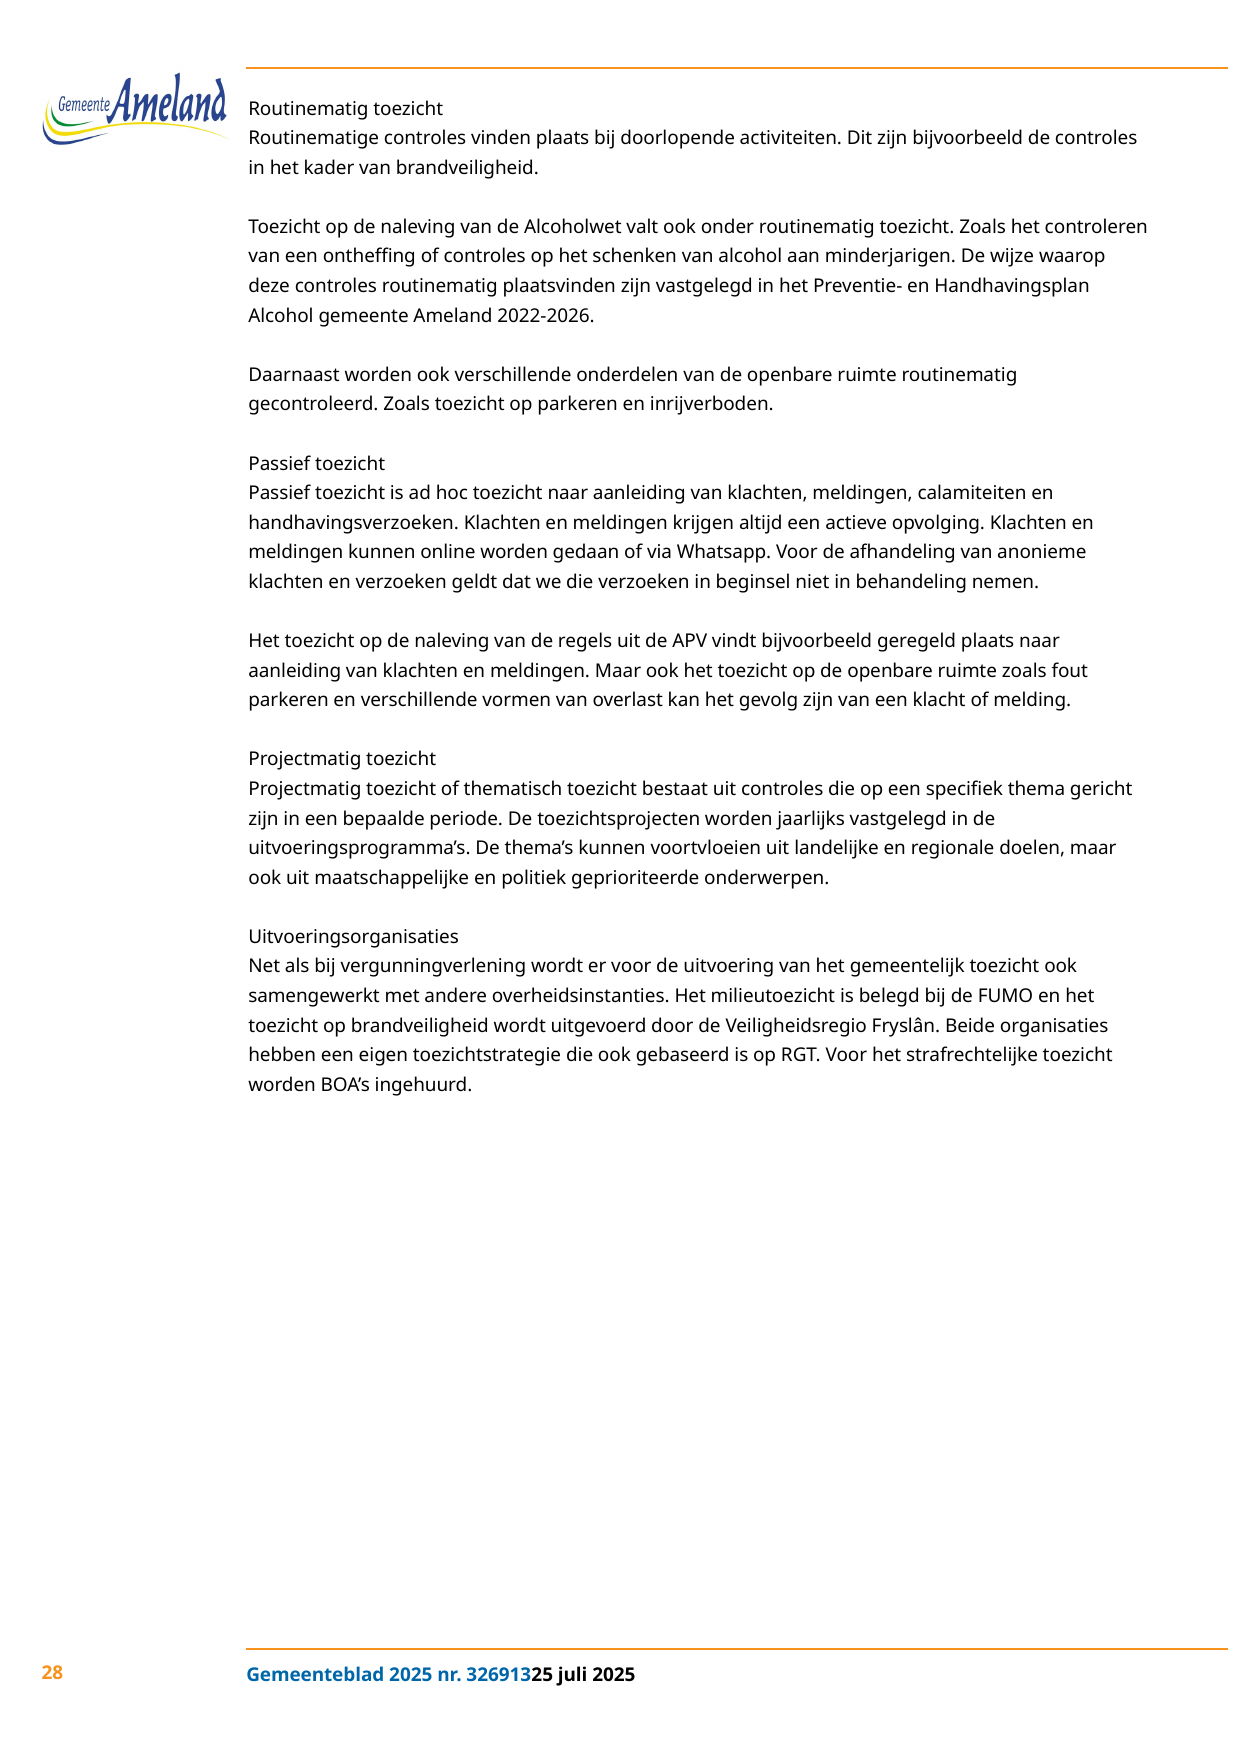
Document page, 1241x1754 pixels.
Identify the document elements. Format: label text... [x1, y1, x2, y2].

text Projectmatig toezicht of thematisch toezicht bestaat uit controles die op een specifiek thema gericht zijn in een bepaalde periode. De toezichtsprojecten worden jaarlijks vastgelegd in de uitvoeringsprogramma’s. De thema’s kunnen voortvloeien uit landelijke en regionale doelen, maar ook uit maatschappelijke en politiek geprioriteerde onderwerpen. [248, 775, 1152, 890]
picture [41, 47, 231, 172]
text Toezicht op de naleving van de Alcoholwet valt ook onder routinematig toezicht. Zoals het controleren van een ontheffing of controles op het schenken van alcohol aan minderjarigen. De wijze waarop deze controles routinematig plaatsvinden zijn vastgelegd in het Preventie- en Handhavingsplan Alcohol gemeente Ameland 2022-2026. [248, 213, 1152, 328]
text Net als bij vergunningverlening wordt er voor de uitvoering van het gemeentelijk toezicht ook samengewerkt met andere overheidsinstanties. Het milieutoezicht is belegd bij de FUMO en het toezicht op brandveiligheid wordt uitgevoerd door de Veiligheidsregio Fryslân. Beide organisaties hebben een eigen toezichtstrategie die ook gebaseerd is op RGT. Voor het strafrechtelijke toezicht worden BOA’s ingehuurd. [248, 953, 1152, 1097]
text Daarnaast worden ook verschillende onderdelen van de openbare ruimte routinematig gecontroleerd. Zoals toezicht op parkeren en inrijverboden. [248, 361, 1152, 416]
text Routinematig toezicht [248, 95, 1152, 121]
text Het toezicht op de naleving van de regels uit de APV vindt bijvoorbeeld geregeld plaats naar aanleiding van klachten en meldingen. Maar ook het toezicht op de openbare ruimte zoals fout parkeren en verschillende vormen van overlast kan het gevolg zijn van een klacht of melding. [248, 627, 1152, 712]
text Passief toezicht is ad hoc toezicht naar aanleiding van klachten, meldingen, calamiteiten en handhavingsverzoeken. Klachten en meldingen krijgen altijd een actieve opvolging. Klachten en meldingen kunnen online worden gedaan of via Whatsapp. Voor de afhandeling van anonieme klachten en verzoeken geldt dat we die verzoeken in beginsel niet in behandeling nemen. [248, 479, 1152, 594]
text Projectmatig toezicht [248, 746, 1152, 771]
text Passief toezicht [248, 450, 1152, 476]
text Uitvoeringsorganisaties [248, 923, 1152, 949]
text Routinematige controles vinden plaats bij doorlopende activiteiten. Dit zijn bijvoorbeeld de controles in het kader van brandveiligheid. [248, 124, 1152, 180]
